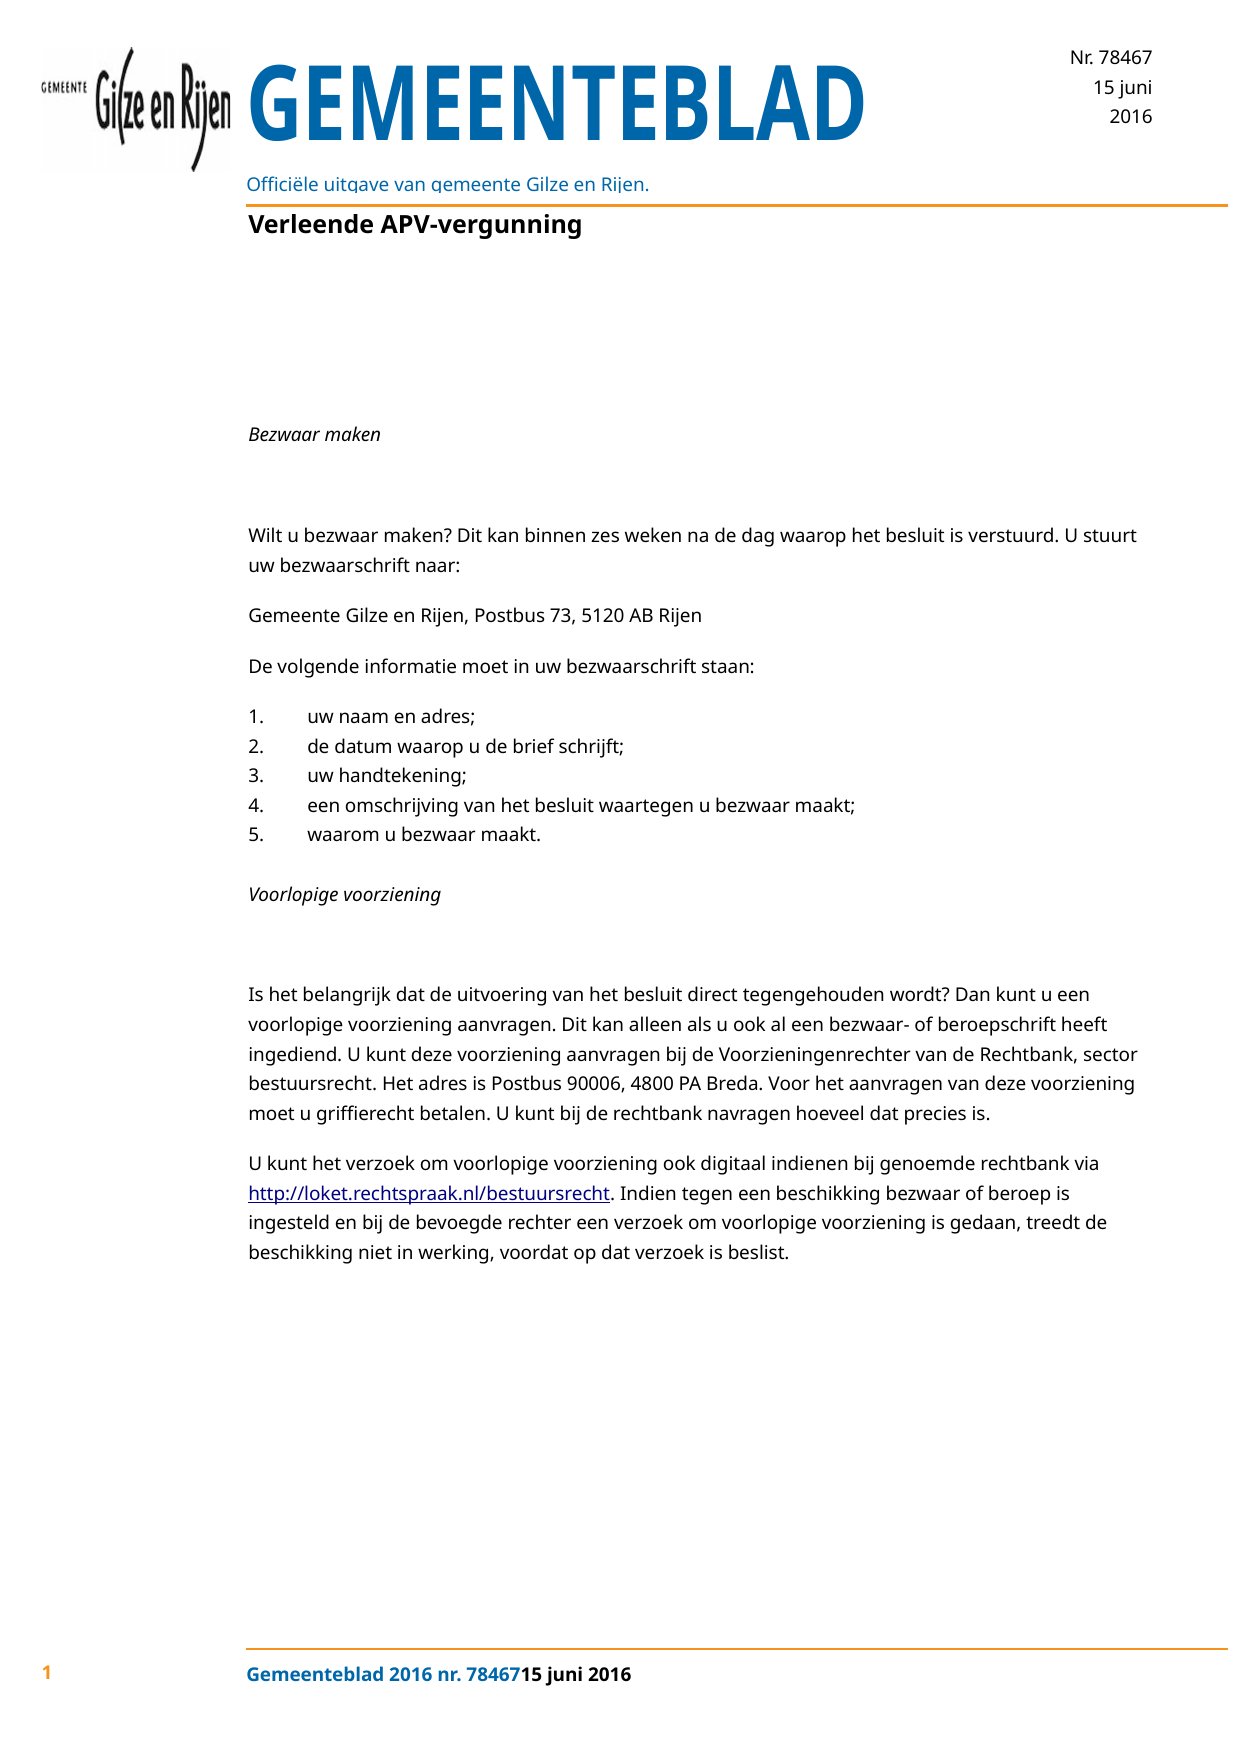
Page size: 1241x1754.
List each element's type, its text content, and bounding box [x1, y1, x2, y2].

picture [41, 47, 231, 172]
list uw naam en adres; [248, 703, 1152, 729]
text U kunt het verzoek om voorlopige voorziening ook digitaal indienen bij genoemde rechtbank via http://loket.rechtspraak.nl/bestuursrecht. Indien tegen een beschikking bezwaar of beroep is ingesteld en bij de bevoegde rechter een verzoek om voorlopige voorziening is gedaan, treedt de beschikking niet in werking, voordat op dat verzoek is beslist. [248, 1150, 1152, 1265]
list waarom u bezwaar maakt. [248, 822, 1152, 847]
text Gemeente Gilze en Rijen, Postbus 73, 5120 AB Rijen [248, 602, 1152, 628]
text Verleende APV-vergunning [248, 207, 1152, 241]
text Voorlopige voorziening [248, 881, 1152, 906]
text Wilt u bezwaar maken? Dit kan binnen zes weken na de dag waarop het besluit is verstuurd. U stuurt uw bezwaarschrift naar: [248, 522, 1152, 578]
text Bezwaar maken [248, 422, 1152, 447]
text Is het belangrijk dat de uitvoering van het besluit direct tegengehouden wordt? Dan kunt u een voorlopige voorziening aanvragen. Dit kan alleen als u ook al een bezwaar- of beroepschrift heeft ingediend. U kunt deze voorziening aanvragen bij de Voorzieningenrechter van de Rechtbank, sector bestuursrecht. Het adres is Postbus 90006, 4800 PA Breda. Voor het aanvragen van deze voorziening moet u griffierecht betalen. U kunt bij de rechtbank navragen hoeveel dat precies is. [248, 982, 1152, 1126]
list de datum waarop u de brief schrijft; [248, 733, 1152, 758]
list een omschrijving van het besluit waartegen u bezwaar maakt; [248, 792, 1152, 818]
list uw handtekening; [248, 762, 1152, 788]
text De volgende informatie moet in uw bezwaarschrift staan: [248, 653, 1152, 678]
